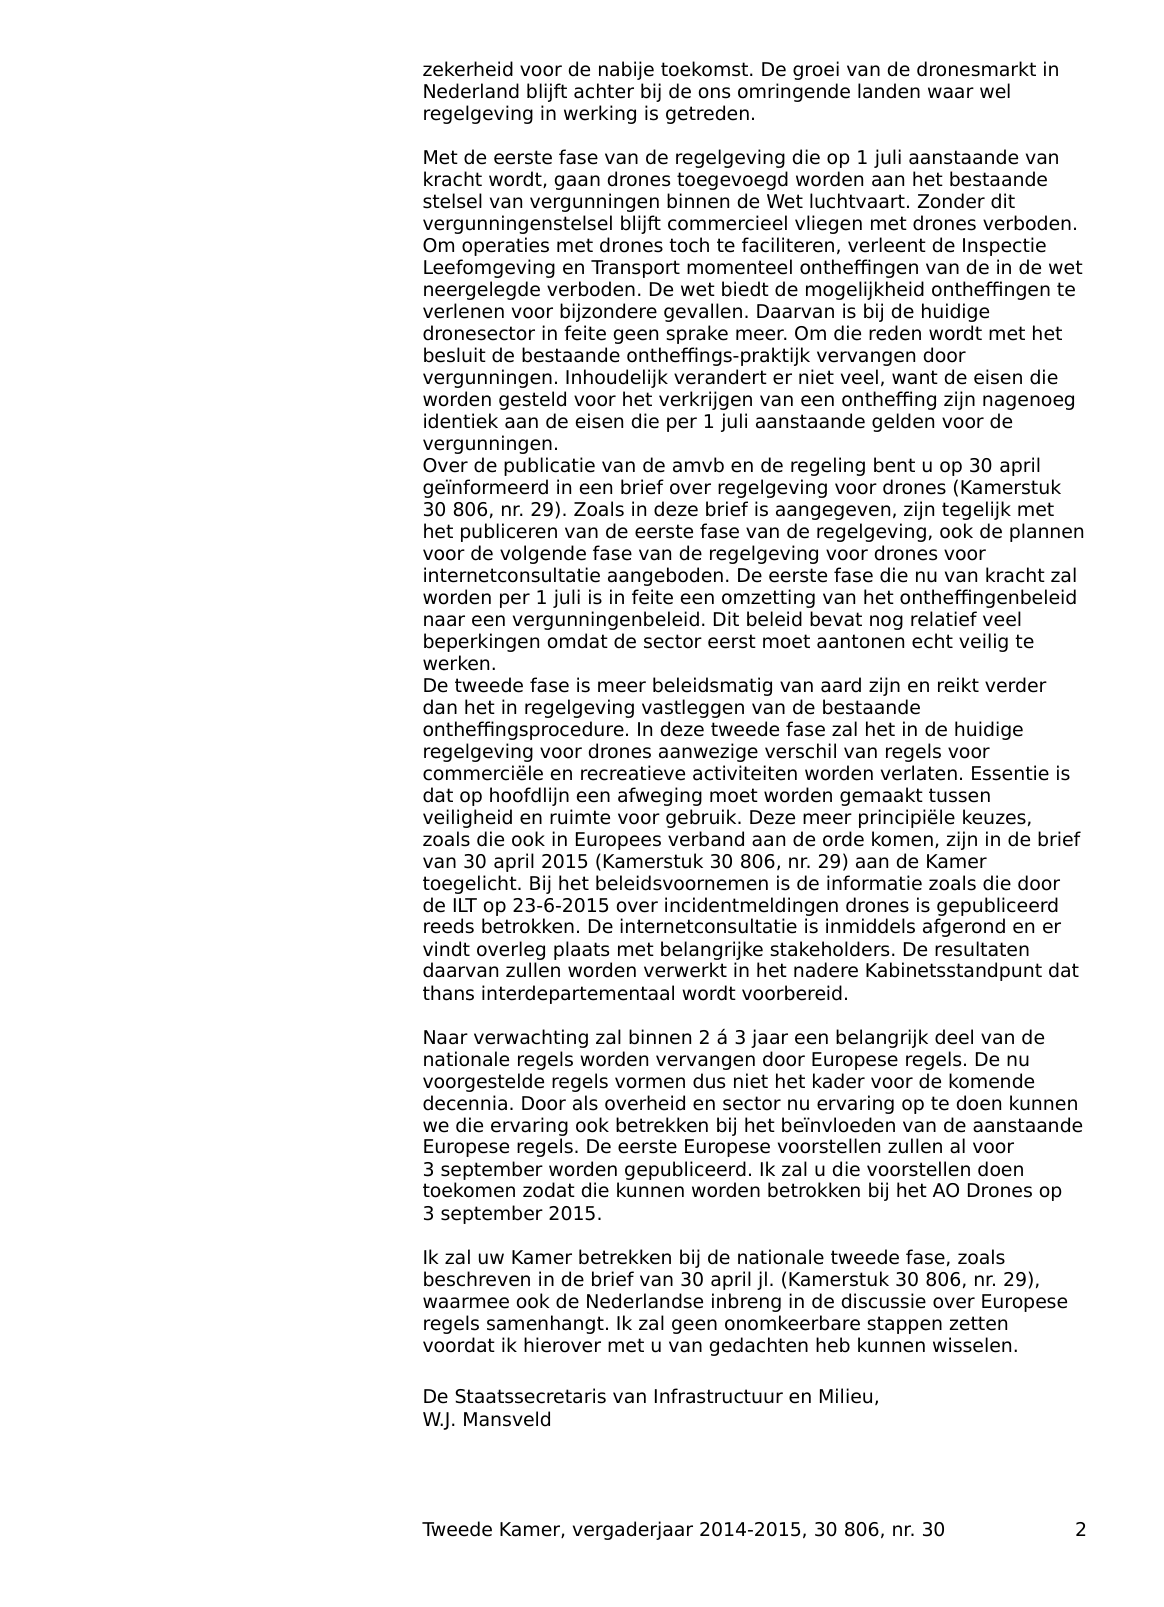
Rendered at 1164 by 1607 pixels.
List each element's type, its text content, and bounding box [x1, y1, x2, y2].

text Met de eerste fase van de regelgeving die op 1 juli aanstaande van kracht wordt, gaan drones toegevoegd worden aan het bestaande stelsel van vergunningen binnen de Wet luchtvaart. Zonder dit vergunningenstelsel blijft commercieel vliegen met drones verboden. Om operaties met drones toch te faciliteren, verleent de Inspectie Leefomgeving en Transport momenteel ontheffingen van de in de wet neergelegde verboden. De wet biedt de mogelijkheid ontheffingen te verlenen voor bijzondere gevallen. Daarvan is bij de huidige dronesector in feite geen sprake meer. Om die reden wordt met het besluit de bestaande ontheffings-praktijk vervangen door vergunningen. Inhoudelijk verandert er niet veel, want de eisen die worden gesteld voor het verkrijgen van een ontheffing zijn nagenoeg identiek aan de eisen die per 1 juli aanstaande gelden voor de vergunningen. [422, 147, 1087, 455]
text De tweede fase is meer beleidsmatig van aard zijn en reikt verder dan het in regelgeving vastleggen van de bestaande ontheffingsprocedure. In deze tweede fase zal het in de huidige regelgeving voor drones aanwezige verschil van regels voor commerciële en recreatieve activiteiten worden verlaten. Essentie is dat op hoofdlijn een afweging moet worden gemaakt tussen veiligheid en ruimte voor gebruik. Deze meer principiële keuzes, zoals die ook in Europees verband aan de orde komen, zijn in de brief van 30 april 2015 (Kamerstuk 30 806, nr. 29) aan de Kamer toegelicht. Bij het beleidsvoornemen is de informatie zoals die door de ILT op 23-6-2015 over incidentmeldingen drones is gepubliceerd reeds betrokken. De internetconsultatie is inmiddels afgerond en er vindt overleg plaats met belangrijke stakeholders. De resultaten daarvan zullen worden verwerkt in het nadere Kabinetsstandpunt dat thans interdepartementaal wordt voorbereid. [422, 675, 1087, 1004]
text Ik zal uw Kamer betrekken bij de nationale tweede fase, zoals beschreven in de brief van 30 april jl. (Kamerstuk 30 806, nr. 29), waarmee ook de Nederlandse inbreng in de discussie over Europese regels samenhangt. Ik zal geen onomkeerbare stappen zetten voordat ik hierover met u van gedachten heb kunnen wisselen. [422, 1247, 1087, 1356]
text zekerheid voor de nabije toekomst. De groei van de dronesmarkt in Nederland blijft achter bij de ons omringende landen waar wel regelgeving in werking is getreden. [422, 59, 1087, 125]
text Naar verwachting zal binnen 2 á 3 jaar een belangrijk deel van de nationale regels worden vervangen door Europese regels. De nu voorgestelde regels vormen dus niet het kader voor de komende decennia. Door als overheid en sector nu ervaring op te doen kunnen we die ervaring ook betrekken bij het beïnvloeden van de aanstaande Europese regels. De eerste Europese voorstellen zullen al voor 3 september worden gepubliceerd. Ik zal u die voorstellen doen toekomen zodat die kunnen worden betrokken bij het AO Drones op 3 september 2015. [422, 1027, 1087, 1224]
text De Staatssecretaris van Infrastructuur en Milieu, W.J. Mansveld [422, 1386, 1087, 1430]
text Over de publicatie van de amvb en de regeling bent u op 30 april geïnformeerd in een brief over regelgeving voor drones (Kamerstuk 30 806, nr. 29). Zoals in deze brief is aangegeven, zijn tegelijk met het publiceren van de eerste fase van de regelgeving, ook de plannen voor de volgende fase van de regelgeving voor drones voor internetconsultatie aangeboden. De eerste fase die nu van kracht zal worden per 1 juli is in feite een omzetting van het ontheffingenbeleid naar een vergunningenbeleid. Dit beleid bevat nog relatief veel beperkingen omdat de sector eerst moet aantonen echt veilig te werken. [422, 455, 1087, 675]
